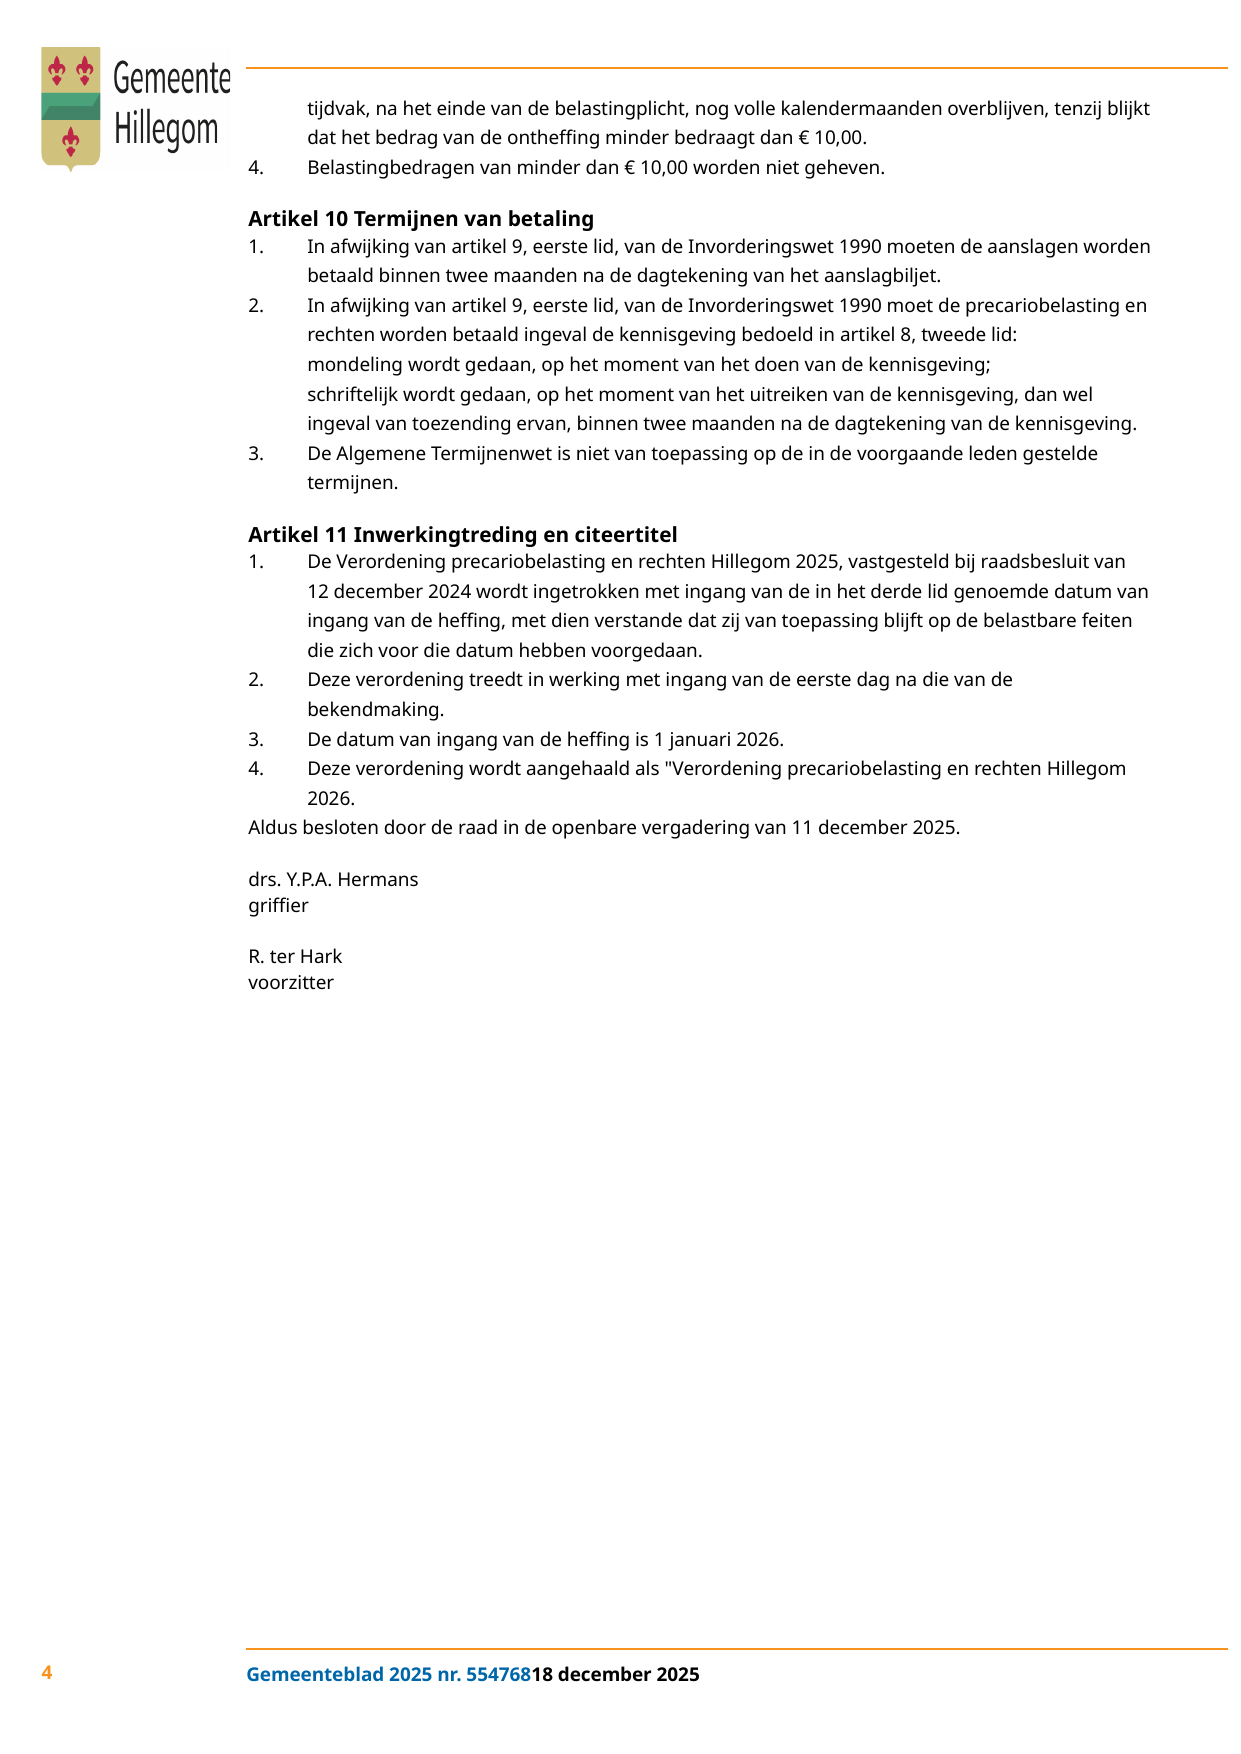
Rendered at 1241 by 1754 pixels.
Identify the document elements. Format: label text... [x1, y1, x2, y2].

list Deze verordening treedt in werking met ingang van de eerste dag na die van de bekendmaking. [248, 667, 1152, 722]
list mondeling wordt gedaan, op het moment van het doen van de kennisgeving; [248, 351, 1152, 377]
list De datum van ingang van de heffing is 1 januari 2026. [248, 726, 1152, 752]
list Belastingbedragen van minder dan € 10,00 worden niet geheven. [248, 154, 1152, 180]
text voorzitter [248, 969, 1152, 995]
text Artikel 11 Inwerkingtreding en citeertitel [248, 520, 1152, 548]
text R. ter Hark [248, 943, 1152, 969]
text drs. Y.P.A. Hermans [248, 866, 1152, 892]
text Artikel 10 Termijnen van betaling [248, 204, 1152, 233]
list De Verordening precariobelasting en rechten Hillegom 2025, vastgesteld bij raadsbesluit van 12 december 2024 wordt ingetrokken met ingang van de in het derde lid genoemde datum van ingang van de heffing, met dien verstande dat zij van toepassing blijft op de belastbare feiten die zich voor die datum hebben voorgedaan. [248, 548, 1152, 663]
list schriftelijk wordt gedaan, op het moment van het uitreiken van de kennisgeving, dan wel ingeval van toezending ervan, binnen twee maanden na de dagtekening van de kennisgeving. [248, 381, 1152, 436]
list Deze verordening wordt aangehaald als "Verordening precariobelasting en rechten Hillegom 2026. [248, 755, 1152, 811]
list In afwijking van artikel 9, eerste lid, van de Invorderingswet 1990 moeten de aanslagen worden betaald binnen twee maanden na de dagtekening van het aanslagbiljet. [248, 233, 1152, 288]
picture [41, 47, 231, 172]
list tijdvak, na het einde van de belastingplicht, nog volle kalendermaanden overblijven, tenzij blijkt dat het bedrag van de ontheffing minder bedraagt dan € 10,00. [248, 95, 1152, 150]
text Aldus besloten door de raad in de openbare vergadering van 11 december 2025. [248, 814, 1152, 840]
list De Algemene Termijnenwet is niet van toepassing op de in de voorgaande leden gestelde termijnen. [248, 440, 1152, 495]
list In afwijking van artikel 9, eerste lid, van de Invorderingswet 1990 moet de precariobelasting en rechten worden betaald ingeval de kennisgeving bedoeld in artikel 8, tweede lid: [248, 292, 1152, 347]
text griffier [248, 892, 1152, 917]
